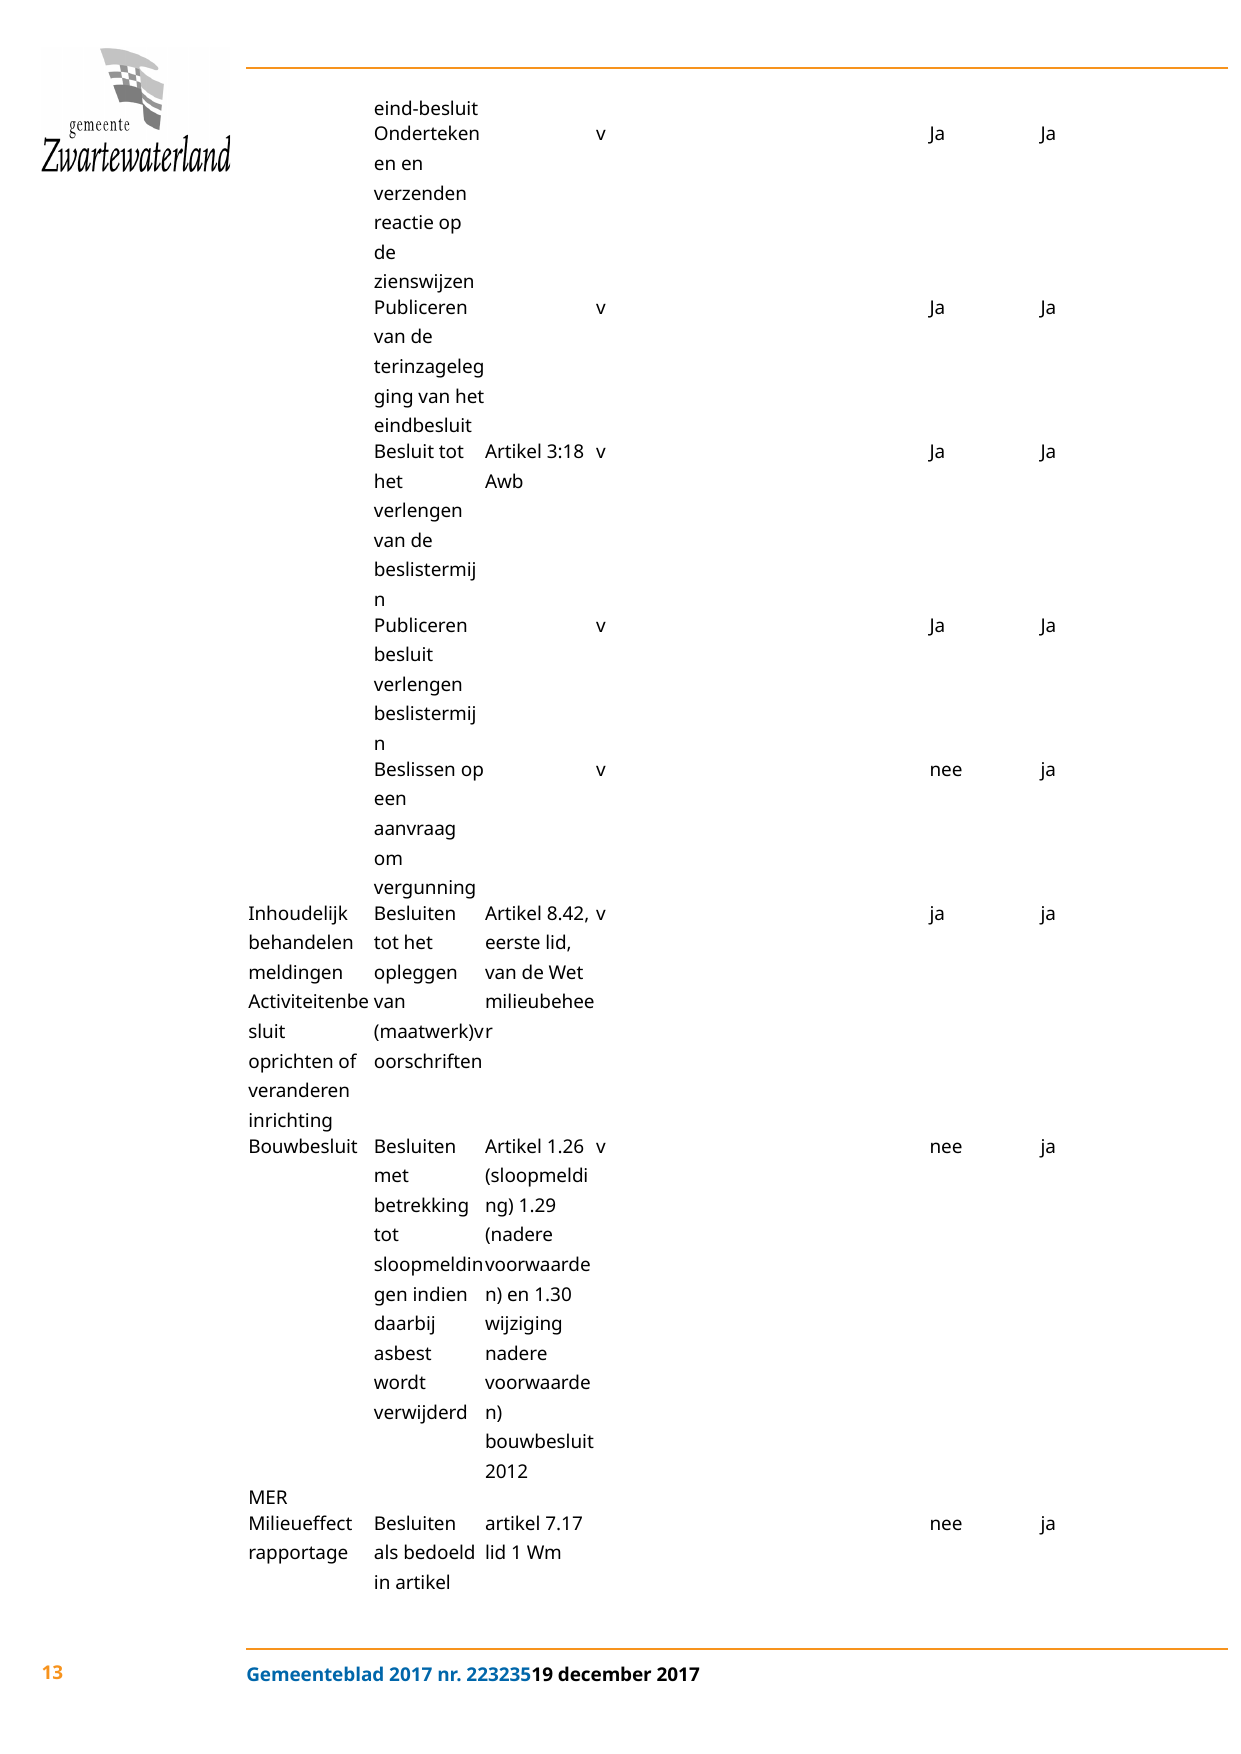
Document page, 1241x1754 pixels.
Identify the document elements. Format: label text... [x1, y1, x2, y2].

table_cell [485, 294, 596, 438]
table_cell Ja [1040, 121, 1152, 294]
table_cell [596, 1510, 707, 1594]
table_cell [818, 121, 929, 294]
table_cell v [596, 900, 707, 1133]
table_cell [248, 121, 374, 294]
table_cell Ondertekenen en verzenden reactie op de zienswijzen [374, 121, 485, 294]
table_cell Artikel 1.26 (sloopmelding) 1.29 (nadere voorwaarden) en 1.30 wijziging nadere voorwaarden) bouwbesluit 2012 [485, 1133, 596, 1484]
table_cell ja [929, 900, 1040, 1133]
table_cell v [596, 1133, 707, 1484]
table_cell Bouwbesluit [248, 1133, 374, 1484]
table_cell [485, 612, 596, 756]
table_cell MER [248, 1484, 374, 1510]
table_cell ja [1040, 756, 1152, 900]
table_cell Ja [929, 121, 1040, 294]
table_cell Inhoudelijk behandelen meldingen Activiteitenbesluit oprichten of veranderen inrichting [248, 900, 374, 1133]
table_cell Besluiten als bedoeld in artikel [374, 1510, 485, 1594]
table_cell [596, 1484, 707, 1510]
table_cell [707, 900, 818, 1133]
table_cell Ja [929, 438, 1040, 612]
table_cell [248, 612, 374, 756]
table_cell [707, 121, 818, 294]
table_cell [248, 95, 374, 121]
table_cell [248, 756, 374, 900]
table_cell v [596, 612, 707, 756]
table_cell [818, 612, 929, 756]
table_cell Ja [1040, 294, 1152, 438]
table_cell v [596, 756, 707, 900]
table_cell [485, 121, 596, 294]
table_cell artikel 7.17 lid 1 Wm [485, 1510, 596, 1594]
table_cell [248, 294, 374, 438]
table_cell [485, 95, 596, 121]
table_cell ja [1040, 1133, 1152, 1484]
table_cell [248, 438, 374, 612]
table_cell v [596, 121, 707, 294]
table_cell [818, 756, 929, 900]
table_cell nee [929, 1133, 1040, 1484]
table_cell [485, 1484, 596, 1510]
table_cell [818, 1484, 929, 1510]
table_cell ja [1040, 1510, 1152, 1594]
table_cell [818, 1133, 929, 1484]
table_cell [818, 294, 929, 438]
table_cell [485, 756, 596, 900]
table_cell v [596, 438, 707, 612]
table_cell [818, 1510, 929, 1594]
table_cell eind-besluit [374, 95, 485, 121]
table_cell [929, 95, 1040, 121]
table_cell [707, 1133, 818, 1484]
table_cell [707, 612, 818, 756]
picture [41, 47, 231, 172]
table_cell [818, 95, 929, 121]
table_cell [707, 438, 818, 612]
table_cell Besluit tot het verlengen van de beslistermijn [374, 438, 485, 612]
table_cell [1040, 1484, 1152, 1510]
table_cell nee [929, 756, 1040, 900]
table_cell Besluiten met betrekking tot sloopmeldingen indien daarbij asbest wordt verwijderd [374, 1133, 485, 1484]
table_cell Besluiten tot het opleggen van (maatwerk)voorschriften [374, 900, 485, 1133]
table_cell Publiceren besluit verlengen beslistermijn [374, 612, 485, 756]
table_cell Artikel 3:18 Awb [485, 438, 596, 612]
table_cell Ja [1040, 438, 1152, 612]
table_cell [707, 95, 818, 121]
table_cell nee [929, 1510, 1040, 1594]
table_cell [929, 1484, 1040, 1510]
table_cell Ja [1040, 612, 1152, 756]
table_cell Ja [929, 612, 1040, 756]
table_cell Milieueffect rapportage [248, 1510, 374, 1594]
table_cell [818, 900, 929, 1133]
table_cell Ja [929, 294, 1040, 438]
table_cell [707, 294, 818, 438]
table_cell Artikel 8.42, eerste lid, van de Wet milieubeheer [485, 900, 596, 1133]
table_cell [1040, 95, 1152, 121]
table_cell [707, 1510, 818, 1594]
table_cell [374, 1484, 485, 1510]
table_cell Publiceren van de terinzagelegging van het eindbesluit [374, 294, 485, 438]
table_cell v [596, 294, 707, 438]
table_cell ja [1040, 900, 1152, 1133]
table_cell [596, 95, 707, 121]
table_cell [707, 756, 818, 900]
table_cell Beslissen op een aanvraag om vergunning [374, 756, 485, 900]
table_cell [707, 1484, 818, 1510]
table_cell [818, 438, 929, 612]
